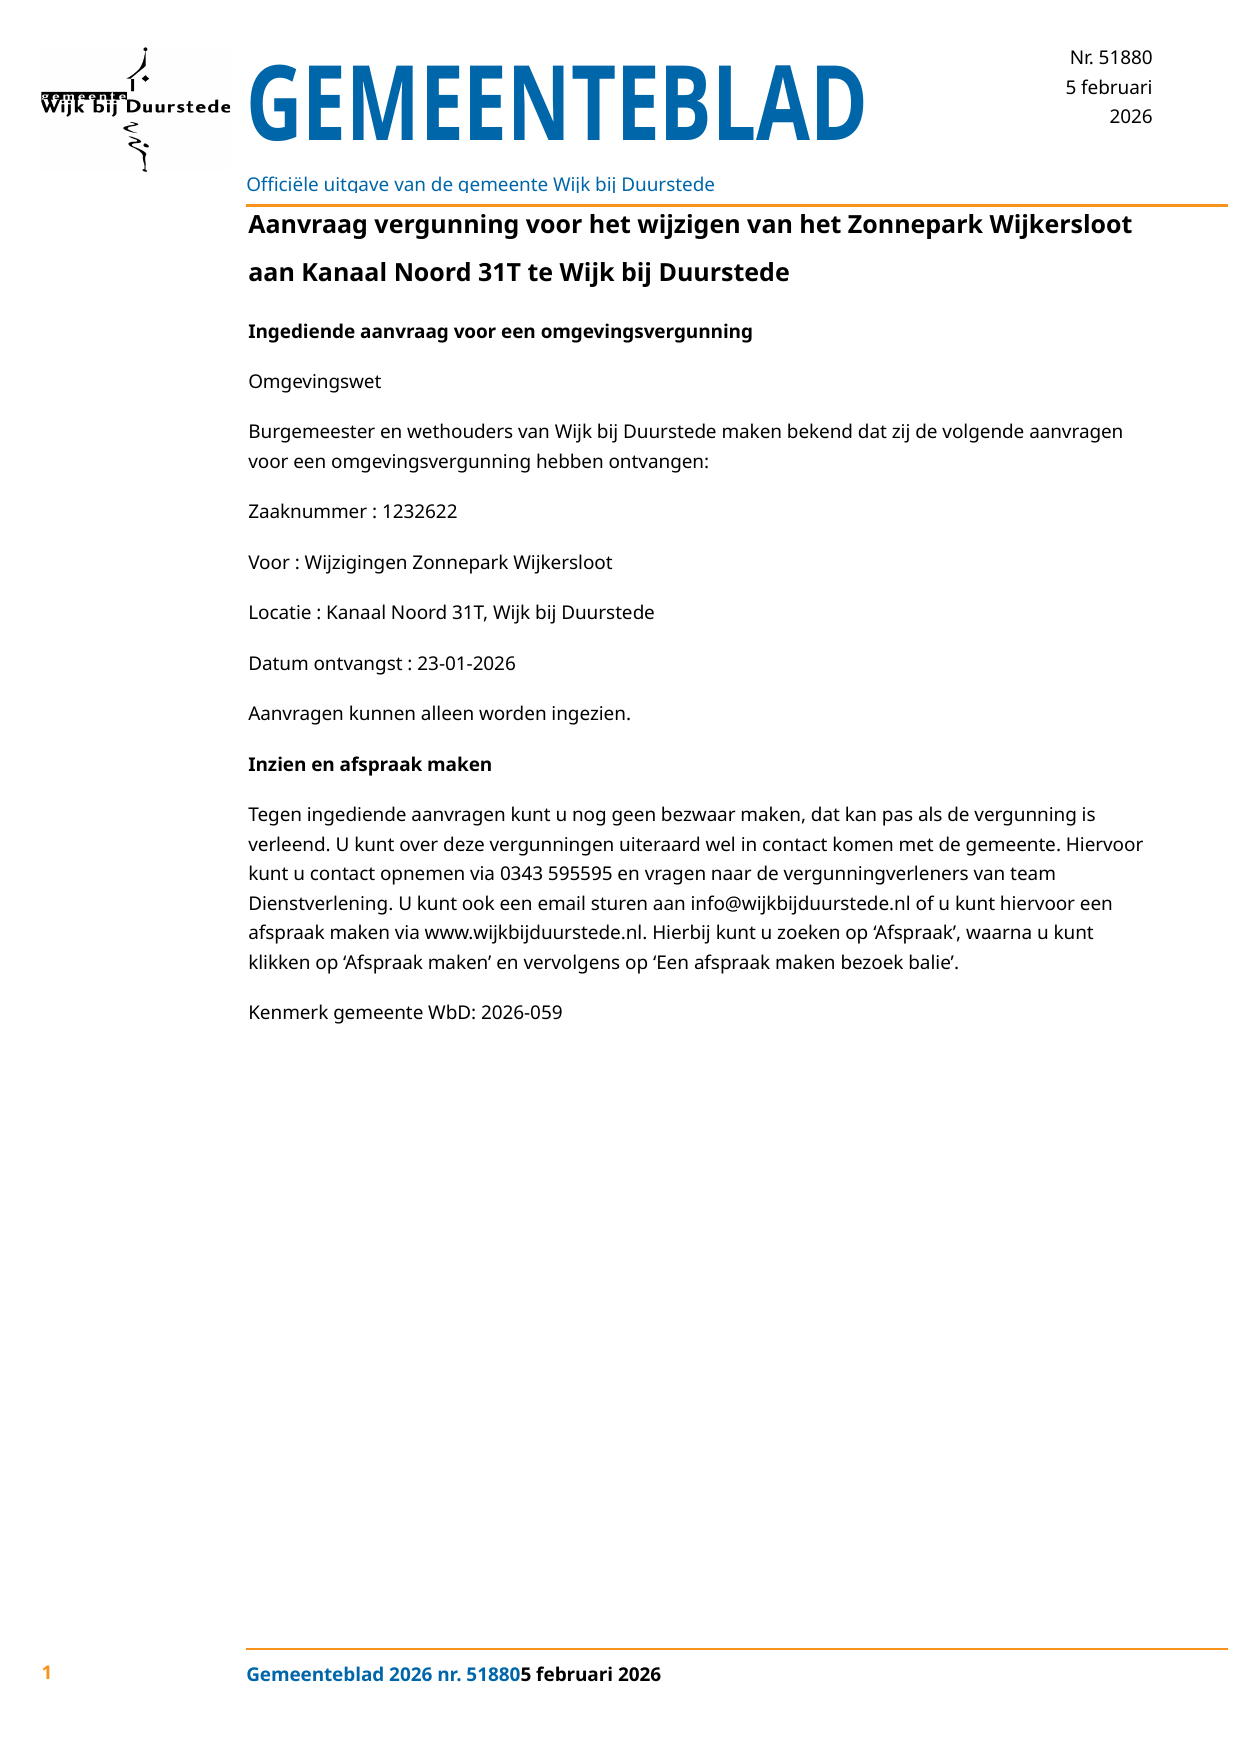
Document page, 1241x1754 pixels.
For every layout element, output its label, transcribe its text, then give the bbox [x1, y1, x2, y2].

text Zaaknummer : 1232622 [248, 499, 1152, 524]
text Aanvragen kunnen alleen worden ingezien. [248, 700, 1152, 726]
picture [41, 47, 231, 172]
text Omgevingswet [248, 368, 1152, 394]
text Tegen ingediende aanvragen kunt u nog geen bezwaar maken, dat kan pas als de vergunning is verleend. U kunt over deze vergunningen uiteraard wel in contact komen met de gemeente. Hiervoor kunt u contact opnemen via 0343 595595 en vragen naar de vergunningverleners van team Dienstverlening. U kunt ook een email sturen aan info@wijkbijduurstede.nl of u kunt hiervoor een afspraak maken via www.wijkbijduurstede.nl. Hierbij kunt u zoeken op ‘Afspraak’, waarna u kunt klikken op ‘Afspraak maken’ en vervolgens op ‘Een afspraak maken bezoek balie’. [248, 801, 1152, 975]
text Locatie : Kanaal Noord 31T, Wijk bij Duurstede [248, 599, 1152, 625]
text Kenmerk gemeente WbD: 2026-059 [248, 999, 1152, 1025]
text Burgemeester en wethouders van Wijk bij Duurstede maken bekend dat zij de volgende aanvragen voor een omgevingsvergunning hebben ontvangen: [248, 419, 1152, 474]
text Datum ontvangst : 23-01-2026 [248, 650, 1152, 676]
text Inzien en afspraak maken [248, 751, 1152, 777]
text Ingediende aanvraag voor een omgevingsvergunning [248, 318, 1152, 344]
text Aanvraag vergunning voor het wijzigen van het Zonnepark Wijkersloot aan Kanaal Noord 31T te Wijk bij Duurstede [248, 207, 1152, 288]
text Voor : Wijzigingen Zonnepark Wijkersloot [248, 549, 1152, 575]
